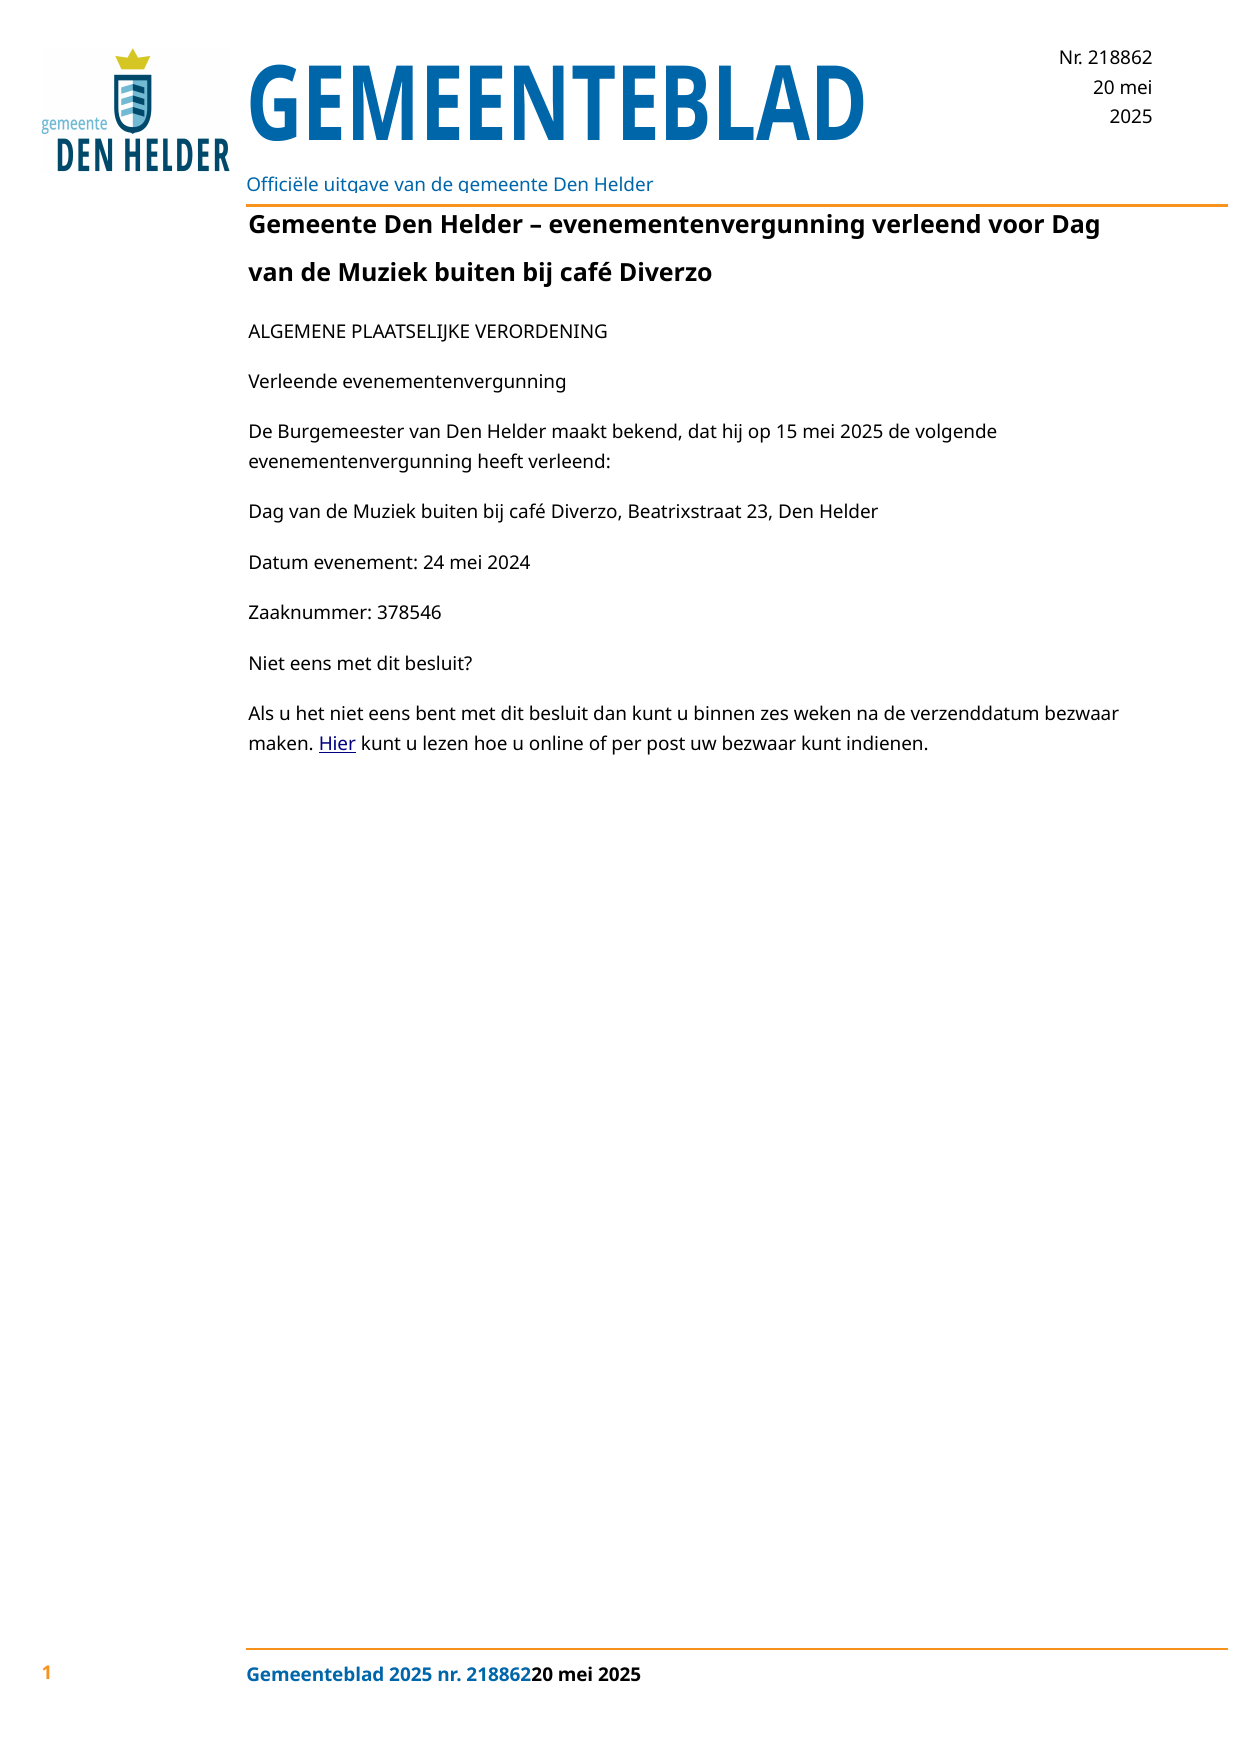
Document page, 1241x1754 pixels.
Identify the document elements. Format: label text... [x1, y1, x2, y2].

picture [182, 144, 187, 165]
text De Burgemeester van Den Helder maakt bekend, dat hij op 15 mei 2025 de volgende evenementenvergunning heeft verleend: [248, 419, 1152, 474]
picture [63, 144, 68, 165]
text ALGEMENE PLAATSELIJKE VERORDENING [248, 318, 1152, 344]
picture [41, 47, 231, 172]
text Gemeente Den Helder – evenementenvergunning verleend voor Dag van de Muziek buiten bij café Diverzo [248, 207, 1152, 288]
text Zaaknummer: 378546 [248, 599, 1152, 625]
text Niet eens met dit besluit? [248, 650, 1152, 676]
text Dag van de Muziek buiten bij café Diverzo, Beatrixstraat 23, Den Helder [248, 499, 1152, 524]
picture [130, 157, 135, 172]
picture [220, 160, 224, 172]
text Verleende evenementenvergunning [248, 368, 1152, 394]
text Datum evenement: 24 mei 2024 [248, 549, 1152, 575]
text Als u het niet eens bent met dit besluit dan kunt u binnen zes weken na de verzenddatum bezwaar maken. Hier kunt u lezen hoe u online of per post uw bezwaar kunt indienen. [248, 700, 1152, 756]
picture [100, 154, 106, 172]
